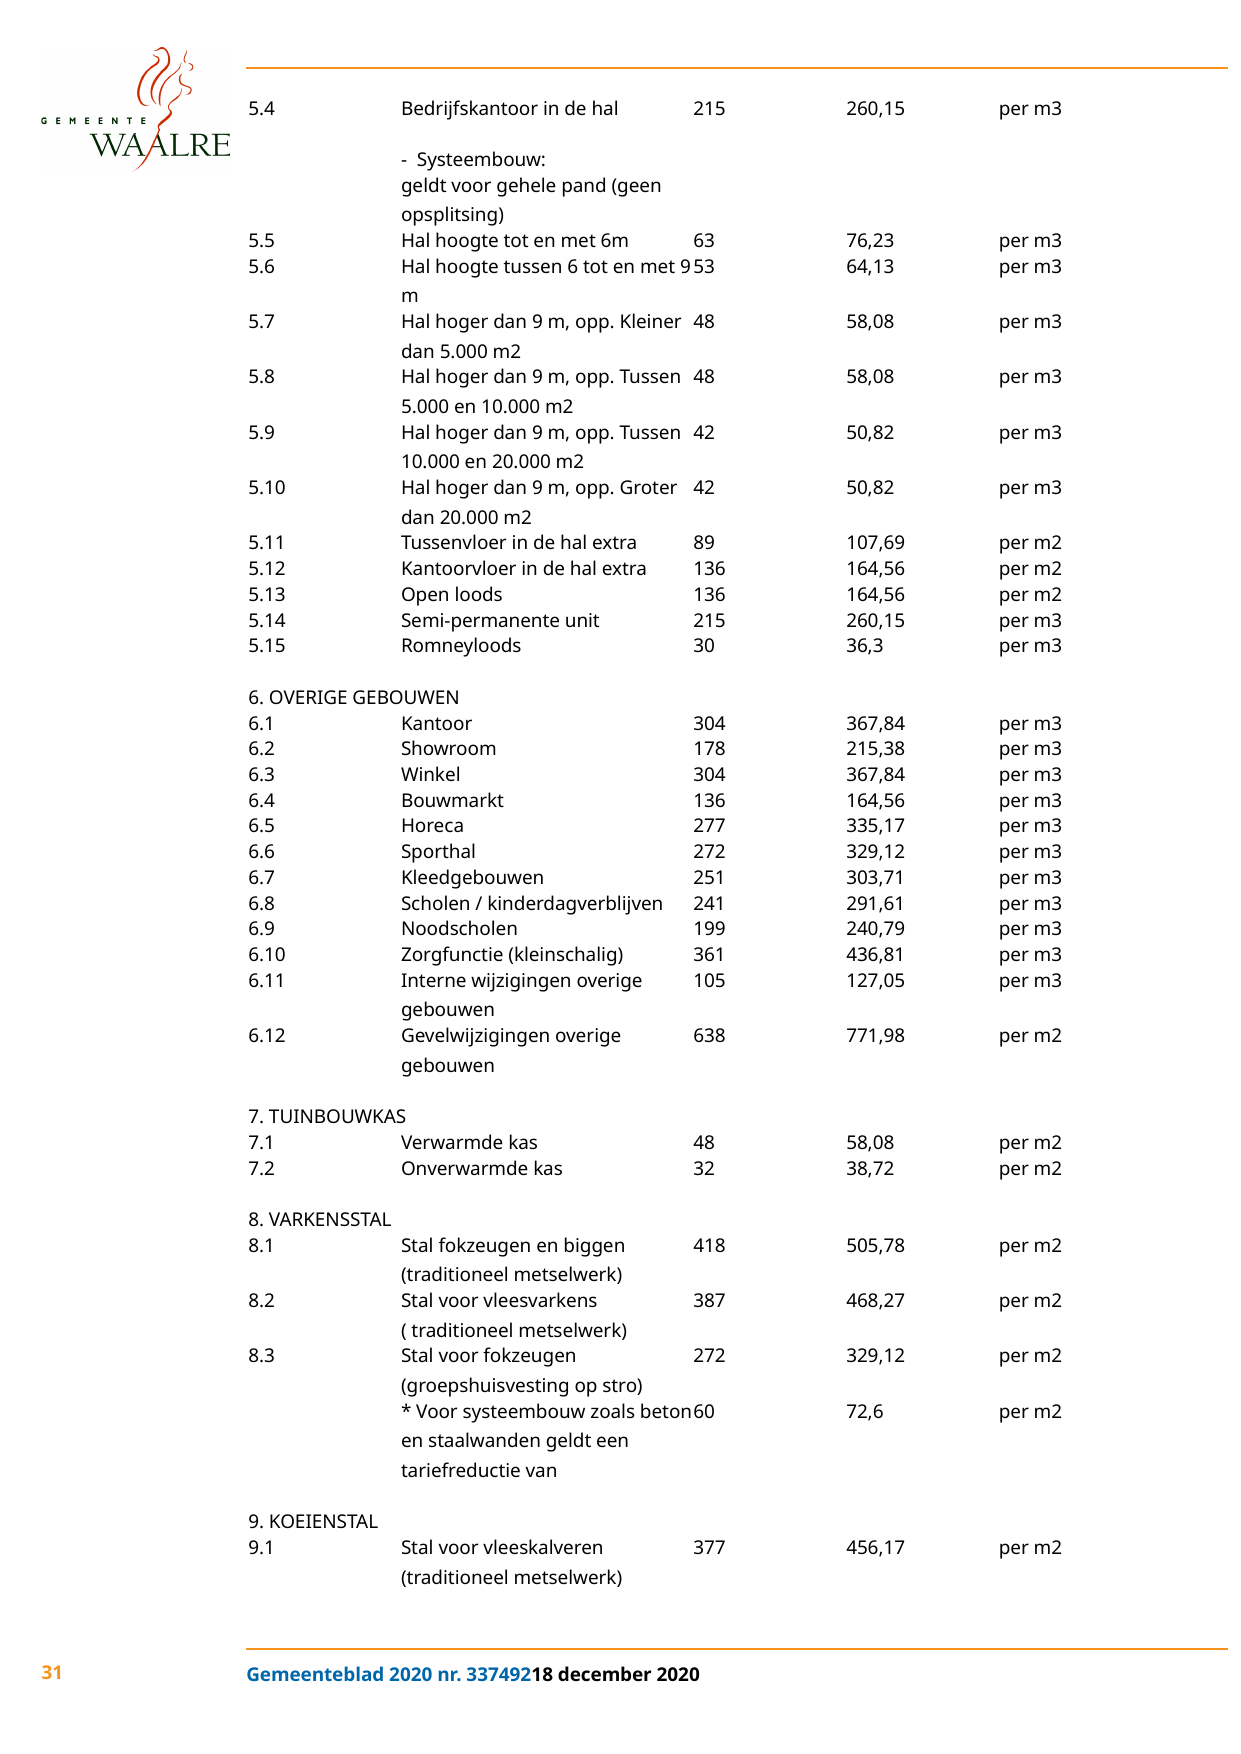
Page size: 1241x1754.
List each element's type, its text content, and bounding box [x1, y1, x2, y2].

table_cell 6.6 [248, 838, 401, 864]
table_cell per m2 [999, 1398, 1152, 1483]
table_cell Hal hoger dan 9 m, opp. Tussen 10.000 en 20.000 m2 [401, 419, 693, 474]
table_cell [846, 121, 999, 146]
table_cell 6.8 [248, 890, 401, 916]
table_cell 456,17 [846, 1534, 999, 1589]
table_cell 387 [693, 1287, 846, 1343]
table_cell 32 [693, 1155, 846, 1181]
table_cell Stal voor vleesvarkens ( traditioneel metselwerk) [401, 1287, 693, 1343]
table_cell 215 [693, 95, 846, 121]
table_cell geldt voor gehele pand (geen opsplitsing) [401, 172, 693, 227]
table_cell per m3 [999, 864, 1152, 890]
table_cell 5.13 [248, 581, 401, 607]
table_cell 6. OVERIGE GEBOUWEN [248, 684, 693, 710]
table_cell 5.5 [248, 227, 401, 253]
table_cell 105 [693, 967, 846, 1022]
table_cell 107,69 [846, 530, 999, 555]
table_cell Noodscholen [401, 916, 693, 941]
table_cell [846, 146, 999, 172]
table_cell per m3 [999, 607, 1152, 632]
table_cell per m2 [999, 1155, 1152, 1181]
table_cell * Voor systeembouw zoals beton en staalwanden geldt een tariefreductie van [401, 1398, 693, 1483]
table_cell 6.9 [248, 916, 401, 941]
table_cell 6.2 [248, 735, 401, 761]
table_cell per m3 [999, 761, 1152, 787]
table_cell 136 [693, 555, 846, 581]
table_cell 6.12 [248, 1022, 401, 1078]
table_cell 260,15 [846, 607, 999, 632]
table_cell 260,15 [846, 95, 999, 121]
table_cell 251 [693, 864, 846, 890]
table_cell 5.9 [248, 419, 401, 474]
table_cell [693, 658, 846, 684]
table_cell Kantoorvloer in de hal extra [401, 555, 693, 581]
table_cell per m3 [999, 916, 1152, 941]
table_cell 215,38 [846, 735, 999, 761]
table_cell [846, 684, 999, 710]
table_cell [248, 1398, 401, 1483]
table_cell 7.1 [248, 1129, 401, 1155]
table_cell 6.3 [248, 761, 401, 787]
table_cell 6.4 [248, 787, 401, 813]
table_cell 42 [693, 419, 846, 474]
table_cell Hal hoger dan 9 m, opp. Groter dan 20.000 m2 [401, 474, 693, 529]
table_cell [693, 172, 846, 227]
table_cell Romneyloods [401, 633, 693, 658]
table_cell 5.6 [248, 253, 401, 308]
table_cell per m3 [999, 890, 1152, 916]
table_cell 5.14 [248, 607, 401, 632]
table_cell 277 [693, 813, 846, 838]
table_cell 7. TUINBOUWKAS [248, 1103, 1152, 1129]
table_cell 58,08 [846, 308, 999, 364]
table_cell 6.7 [248, 864, 401, 890]
table_cell [693, 146, 846, 172]
table_cell Stal voor fokzeugen (groepshuisvesting op stro) [401, 1343, 693, 1398]
table_cell [999, 146, 1152, 172]
table_cell Kleedgebouwen [401, 864, 693, 890]
table_cell per m3 [999, 735, 1152, 761]
table_cell 164,56 [846, 787, 999, 813]
table_cell 136 [693, 787, 846, 813]
table_cell 58,08 [846, 1129, 999, 1155]
table_cell per m2 [999, 530, 1152, 555]
table_cell per m2 [999, 1287, 1152, 1343]
table_cell Hal hoogte tussen 6 tot en met 9 m [401, 253, 693, 308]
table_cell 199 [693, 916, 846, 941]
table_cell 38,72 [846, 1155, 999, 1181]
table_cell 64,13 [846, 253, 999, 308]
table_cell per m2 [999, 1022, 1152, 1078]
table_cell 7.2 [248, 1155, 401, 1181]
table_cell 5.7 [248, 308, 401, 364]
table_cell 8.3 [248, 1343, 401, 1398]
table_cell [693, 121, 846, 146]
table_cell [248, 1181, 1152, 1206]
table_cell 638 [693, 1022, 846, 1078]
table_cell 72,6 [846, 1398, 999, 1483]
table_cell per m3 [999, 941, 1152, 967]
table_cell 335,17 [846, 813, 999, 838]
table_cell 76,23 [846, 227, 999, 253]
table_cell 291,61 [846, 890, 999, 916]
table_cell [999, 684, 1152, 710]
table_cell per m3 [999, 633, 1152, 658]
table_cell [846, 172, 999, 227]
table_cell 505,78 [846, 1232, 999, 1287]
table_cell [693, 684, 846, 710]
table_cell 9.1 [248, 1534, 401, 1589]
table_cell - Systeembouw: [401, 146, 693, 172]
table_cell [248, 1483, 1152, 1508]
table_cell 329,12 [846, 838, 999, 864]
table_cell 215 [693, 607, 846, 632]
table_cell per m3 [999, 813, 1152, 838]
table_cell [999, 658, 1152, 684]
table_cell 5.8 [248, 364, 401, 419]
table_cell 89 [693, 530, 846, 555]
table_cell Bouwmarkt [401, 787, 693, 813]
table_cell 30 [693, 633, 846, 658]
table_cell per m3 [999, 364, 1152, 419]
table_cell 361 [693, 941, 846, 967]
table_cell 5.15 [248, 633, 401, 658]
table_cell Winkel [401, 761, 693, 787]
table_cell per m2 [999, 581, 1152, 607]
table_cell 9. KOEIENSTAL [248, 1509, 1152, 1534]
table_cell 58,08 [846, 364, 999, 419]
table_cell Open loods [401, 581, 693, 607]
table_cell 6.5 [248, 813, 401, 838]
table_cell 36,3 [846, 633, 999, 658]
table_cell Interne wijzigingen overige gebouwen [401, 967, 693, 1022]
table_cell per m3 [999, 838, 1152, 864]
table_cell Showroom [401, 735, 693, 761]
table_cell per m2 [999, 1343, 1152, 1398]
table_cell 5.11 [248, 530, 401, 555]
picture [41, 47, 231, 172]
table_cell Scholen / kinderdagverblijven [401, 890, 693, 916]
table_cell 304 [693, 710, 846, 735]
table_cell Zorgfunctie (kleinschalig) [401, 941, 693, 967]
table_cell 53 [693, 253, 846, 308]
table_cell Semi-permanente unit [401, 607, 693, 632]
table_cell 5.12 [248, 555, 401, 581]
table_cell per m3 [999, 308, 1152, 364]
table_cell Tussenvloer in de hal extra [401, 530, 693, 555]
table_cell 272 [693, 1343, 846, 1398]
table_cell per m3 [999, 419, 1152, 474]
table_cell 178 [693, 735, 846, 761]
table_cell per m2 [999, 1534, 1152, 1589]
table_cell 5.10 [248, 474, 401, 529]
table_cell per m2 [999, 555, 1152, 581]
table_cell 5.4 [248, 95, 401, 121]
table_cell 48 [693, 364, 846, 419]
table_cell Kantoor [401, 710, 693, 735]
table_cell per m2 [999, 1232, 1152, 1287]
table_cell Bedrijfskantoor in de hal [401, 95, 693, 121]
table_cell [999, 172, 1152, 227]
table_cell 60 [693, 1398, 846, 1483]
table_cell 329,12 [846, 1343, 999, 1398]
table_cell 468,27 [846, 1287, 999, 1343]
table_cell per m3 [999, 227, 1152, 253]
table_cell 8. VARKENSSTAL [248, 1206, 1152, 1232]
table_cell [401, 121, 693, 146]
table_cell 6.1 [248, 710, 401, 735]
table_cell 48 [693, 308, 846, 364]
table_cell Hal hoger dan 9 m, opp. Kleiner dan 5.000 m2 [401, 308, 693, 364]
table_cell 272 [693, 838, 846, 864]
table_cell Stal fokzeugen en biggen (traditioneel metselwerk) [401, 1232, 693, 1287]
table_cell 8.1 [248, 1232, 401, 1287]
table_cell 164,56 [846, 581, 999, 607]
table_cell per m3 [999, 95, 1152, 121]
table_cell Sporthal [401, 838, 693, 864]
table_cell 6.10 [248, 941, 401, 967]
table_cell per m3 [999, 474, 1152, 529]
table_cell 50,82 [846, 419, 999, 474]
table_cell 42 [693, 474, 846, 529]
table_cell Verwarmde kas [401, 1129, 693, 1155]
table_cell 436,81 [846, 941, 999, 967]
table_cell 771,98 [846, 1022, 999, 1078]
table_cell [248, 172, 401, 227]
table_cell 8.2 [248, 1287, 401, 1343]
table_cell [999, 121, 1152, 146]
table_cell 127,05 [846, 967, 999, 1022]
table_cell 367,84 [846, 710, 999, 735]
table_cell Stal voor vleeskalveren (traditioneel metselwerk) [401, 1534, 693, 1589]
table_cell 304 [693, 761, 846, 787]
table_cell per m3 [999, 787, 1152, 813]
table_cell 50,82 [846, 474, 999, 529]
table_cell 303,71 [846, 864, 999, 890]
table_cell 241 [693, 890, 846, 916]
table_cell 63 [693, 227, 846, 253]
table_cell 367,84 [846, 761, 999, 787]
table_cell 240,79 [846, 916, 999, 941]
table_cell [846, 658, 999, 684]
table_cell [248, 1078, 1152, 1103]
table_cell 48 [693, 1129, 846, 1155]
table_cell [248, 658, 693, 684]
table_cell [248, 121, 401, 146]
table_cell [248, 146, 401, 172]
table_cell 136 [693, 581, 846, 607]
table_cell per m3 [999, 253, 1152, 308]
table_cell Gevelwijzigingen overige gebouwen [401, 1022, 693, 1078]
table_cell Onverwarmde kas [401, 1155, 693, 1181]
table_cell 164,56 [846, 555, 999, 581]
table_cell Hal hoger dan 9 m, opp. Tussen 5.000 en 10.000 m2 [401, 364, 693, 419]
table_cell 6.11 [248, 967, 401, 1022]
table_cell 418 [693, 1232, 846, 1287]
table_cell Horeca [401, 813, 693, 838]
table_cell per m2 [999, 1129, 1152, 1155]
table_cell Hal hoogte tot en met 6m [401, 227, 693, 253]
table_cell 377 [693, 1534, 846, 1589]
table_cell per m3 [999, 967, 1152, 1022]
table_cell per m3 [999, 710, 1152, 735]
